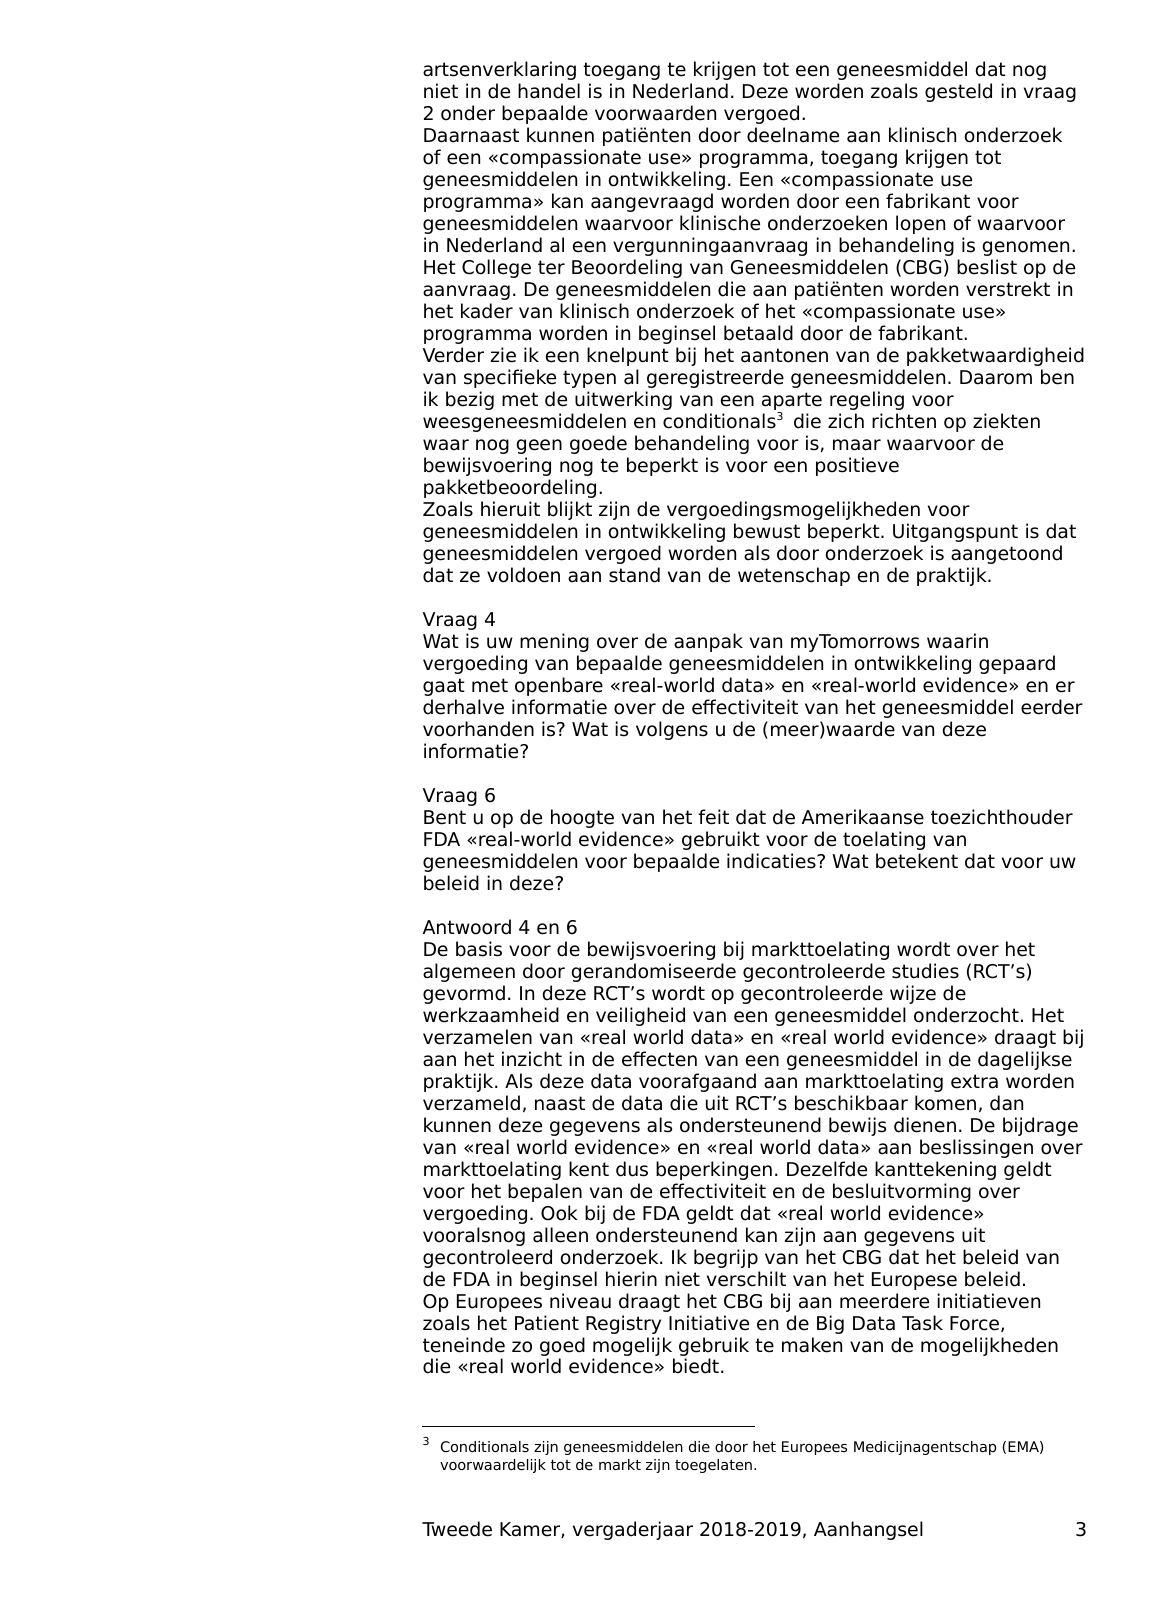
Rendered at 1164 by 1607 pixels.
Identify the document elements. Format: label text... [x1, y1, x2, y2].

text artsenverklaring toegang te krijgen tot een geneesmiddel dat nog niet in de handel is in Nederland. Deze worden zoals gesteld in vraag 2 onder bepaalde voorwaarden vergoed. [422, 59, 1087, 125]
text Antwoord 4 en 6 [422, 917, 1087, 939]
text Wat is uw mening over de aanpak van myTomorrows waarin vergoeding van bepaalde geneesmiddelen in ontwikkeling gepaard gaat met openbare «real-world data» en «real-world evidence» en er derhalve informatie over de effectiviteit van het geneesmiddel eerder voorhanden is? Wat is volgens u de (meer)waarde van deze informatie? [422, 631, 1087, 763]
text Bent u op de hoogte van het feit dat de Amerikaanse toezichthouder FDA «real-world evidence» gebruikt voor de toelating van geneesmiddelen voor bepaalde indicaties? Wat betekent dat voor uw beleid in deze? [422, 807, 1087, 895]
text De basis voor de bewijsvoering bij markttoelating wordt over het algemeen door gerandomiseerde gecontroleerde studies (RCT’s) gevormd. In deze RCT’s wordt op gecontroleerde wijze de werkzaamheid en veiligheid van een geneesmiddel onderzocht. Het verzamelen van «real world data» en «real world evidence» draagt bij aan het inzicht in de effecten van een geneesmiddel in de dagelijkse praktijk. Als deze data voorafgaand aan markttoelating extra worden verzameld, naast de data die uit RCT’s beschikbaar komen, dan kunnen deze gegevens als ondersteunend bewijs dienen. De bijdrage van «real world evidence» en «real world data» aan beslissingen over markttoelating kent dus beperkingen. Dezelfde kanttekening geldt voor het bepalen van de effectiviteit en de besluitvorming over vergoeding. Ook bij de FDA geldt dat «real world evidence» vooralsnog alleen ondersteunend kan zijn aan gegevens uit gecontroleerd onderzoek. Ik begrijp van het CBG dat het beleid van de FDA in beginsel hierin niet verschilt van het Europese beleid. [422, 939, 1087, 1291]
text Op Europees niveau draagt het CBG bij aan meerdere initiatieven zoals het Patient Registry Initiative en de Big Data Task Force, teneinde zo goed mogelijk gebruik te maken van de mogelijkheden die «real world evidence» biedt. [422, 1291, 1087, 1378]
text Vraag 6 [422, 785, 1087, 807]
text Conditionals zijn geneesmiddelen die door het Europees Medicijnagentschap (EMA) voorwaardelijk tot de markt zijn toegelaten. [422, 1435, 1087, 1474]
text Zoals hieruit blijkt zijn de vergoedingsmogelijkheden voor geneesmiddelen in ontwikkeling bewust beperkt. Uitgangspunt is dat geneesmiddelen vergoed worden als door onderzoek is aangetoond dat ze voldoen aan stand van de wetenschap en de praktijk. [422, 499, 1087, 587]
text Vraag 4 [422, 609, 1087, 631]
text Daarnaast kunnen patiënten door deelname aan klinisch onderzoek of een «compassionate use» programma, toegang krijgen tot geneesmiddelen in ontwikkeling. Een «compassionate use programma» kan aangevraagd worden door een fabrikant voor geneesmiddelen waarvoor klinische onderzoeken lopen of waarvoor in Nederland al een vergunningaanvraag in behandeling is genomen. Het College ter Beoordeling van Geneesmiddelen (CBG) beslist op de aanvraag. De geneesmiddelen die aan patiënten worden verstrekt in het kader van klinisch onderzoek of het «compassionate use» programma worden in beginsel betaald door de fabrikant. [422, 125, 1087, 345]
text Verder zie ik een knelpunt bij het aantonen van de pakketwaardigheid van specifieke typen al geregistreerde geneesmiddelen. Daarom ben ik bezig met de uitwerking van een aparte regeling voor weesgeneesmiddelen en conditionals die zich richten op ziekten waar nog geen goede behandeling voor is, maar waarvoor de bewijsvoering nog te beperkt is voor een positieve pakketbeoordeling. [422, 345, 1087, 499]
